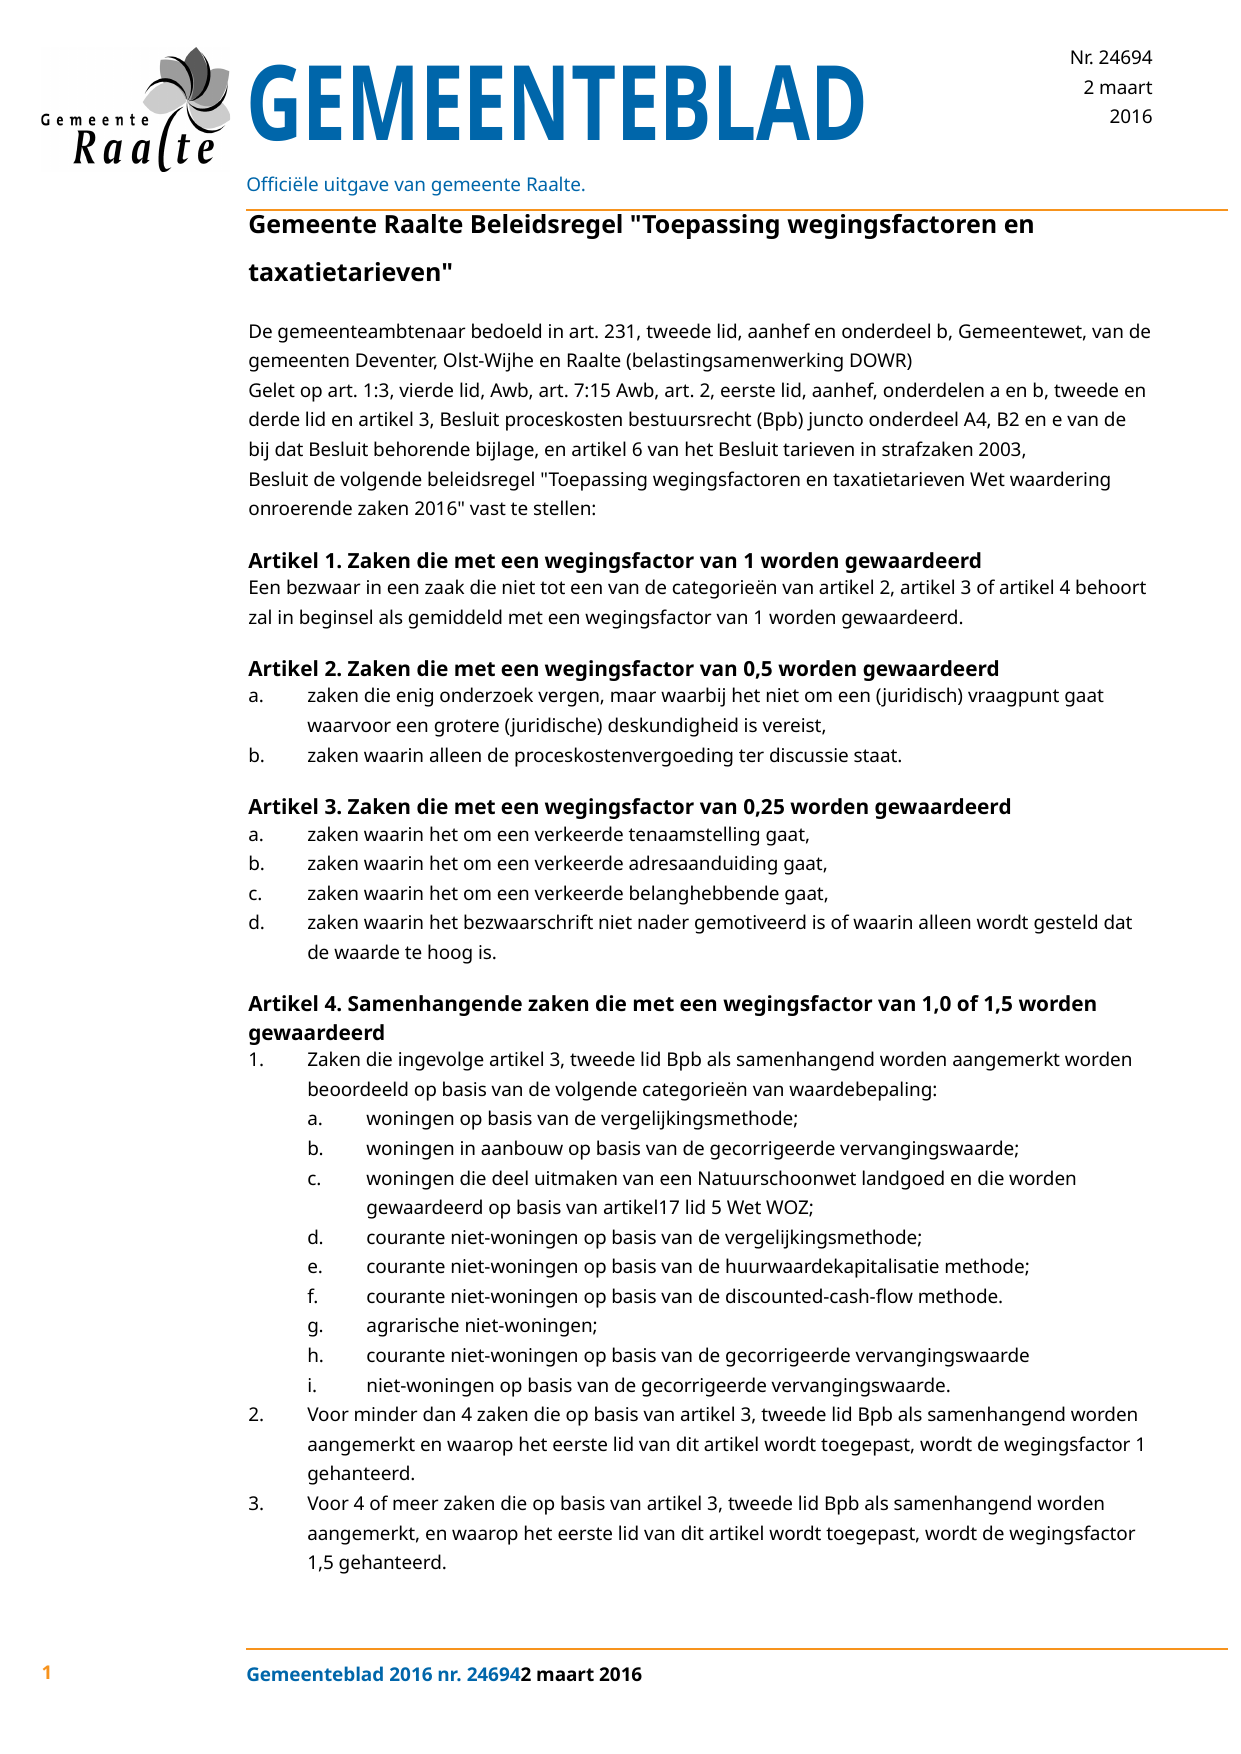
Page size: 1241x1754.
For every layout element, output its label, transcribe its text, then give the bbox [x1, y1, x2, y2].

list courante niet-woningen op basis van de discounted-cash-flow methode. [307, 1283, 1152, 1309]
list courante niet-woningen op basis van de gecorrigeerde vervangingswaarde [307, 1342, 1152, 1368]
list courante niet-woningen op basis van de vergelijkingsmethode; [307, 1224, 1152, 1249]
list woningen op basis van de vergelijkingsmethode; [307, 1106, 1152, 1131]
list Voor minder dan 4 zaken die op basis van artikel 3, tweede lid Bpb als samenhangend worden aangemerkt en waarop het eerste lid van dit artikel wordt toegepast, wordt de wegingsfactor 1 gehanteerd. [248, 1401, 1152, 1486]
list woningen in aanbouw op basis van de gecorrigeerde vervangingswaarde; [307, 1135, 1152, 1161]
list woningen die deel uitmaken van een Natuurschoonwet landgoed en die worden gewaardeerd op basis van artikel17 lid 5 Wet WOZ; [307, 1165, 1152, 1220]
list agrarische niet-woningen; [307, 1313, 1152, 1338]
list zaken waarin het om een verkeerde adresaanduiding gaat, [248, 850, 1152, 876]
text Besluit de volgende beleidsregel "Toepassing wegingsfactoren en taxatietarieven Wet waardering onroerende zaken 2016" vast te stellen: [248, 466, 1152, 521]
list zaken waarin het om een verkeerde belanghebbende gaat, [248, 880, 1152, 906]
text Een bezwaar in een zaak die niet tot een van de categorieën van artikel 2, artikel 3 of artikel 4 behoort zal in beginsel als gemiddeld met een wegingsfactor van 1 worden gewaardeerd. [248, 574, 1152, 629]
text Artikel 4. Samenhangende zaken die met een wegingsfactor van 1,0 of 1,5 worden gewaardeerd [248, 989, 1152, 1046]
list zaken waarin het om een verkeerde tenaamstelling gaat, [248, 821, 1152, 846]
text Artikel 1. Zaken die met een wegingsfactor van 1 worden gewaardeerd [248, 546, 1152, 574]
list Zaken die ingevolge artikel 3, tweede lid Bpb als samenhangend worden aangemerkt worden beoordeeld op basis van de volgende categorieën van waardebepaling: [248, 1046, 1152, 1102]
list Voor 4 of meer zaken die op basis van artikel 3, tweede lid Bpb als samenhangend worden aangemerkt, en waarop het eerste lid van dit artikel wordt toegepast, wordt de wegingsfactor 1,5 gehanteerd. [248, 1490, 1152, 1575]
text Artikel 3. Zaken die met een wegingsfactor van 0,25 worden gewaardeerd [248, 792, 1152, 821]
list zaken waarin het bezwaarschrift niet nader gemotiveerd is of waarin alleen wordt gesteld dat de waarde te hoog is. [248, 909, 1152, 965]
text De gemeenteambtenaar bedoeld in art. 231, tweede lid, aanhef en onderdeel b, Gemeentewet, van de gemeenten Deventer, Olst-Wijhe en Raalte (belastingsamenwerking DOWR) [248, 318, 1152, 373]
list zaken die enig onderzoek vergen, maar waarbij het niet om een (juridisch) vraagpunt gaat waarvoor een grotere (juridische) deskundigheid is vereist, [248, 683, 1152, 738]
list courante niet-woningen op basis van de huurwaardekapitalisatie methode; [307, 1253, 1152, 1279]
picture [41, 47, 231, 172]
list zaken waarin alleen de proceskostenvergoeding ter discussie staat. [248, 742, 1152, 768]
text Gemeente Raalte Beleidsregel "Toepassing wegingsfactoren en taxatietarieven" [248, 211, 1152, 288]
list niet-woningen op basis van de gecorrigeerde vervangingswaarde. [307, 1372, 1152, 1397]
text Artikel 2. Zaken die met een wegingsfactor van 0,5 worden gewaardeerd [248, 654, 1152, 683]
text Gelet op art. 1:3, vierde lid, Awb, art. 7:15 Awb, art. 2, eerste lid, aanhef, onderdelen a en b, tweede en derde lid en artikel 3, Besluit proceskosten bestuursrecht (Bpb) juncto onderdeel A4, B2 en e van de bij dat Besluit behorende bijlage, en artikel 6 van het Besluit tarieven in strafzaken 2003, [248, 377, 1152, 462]
